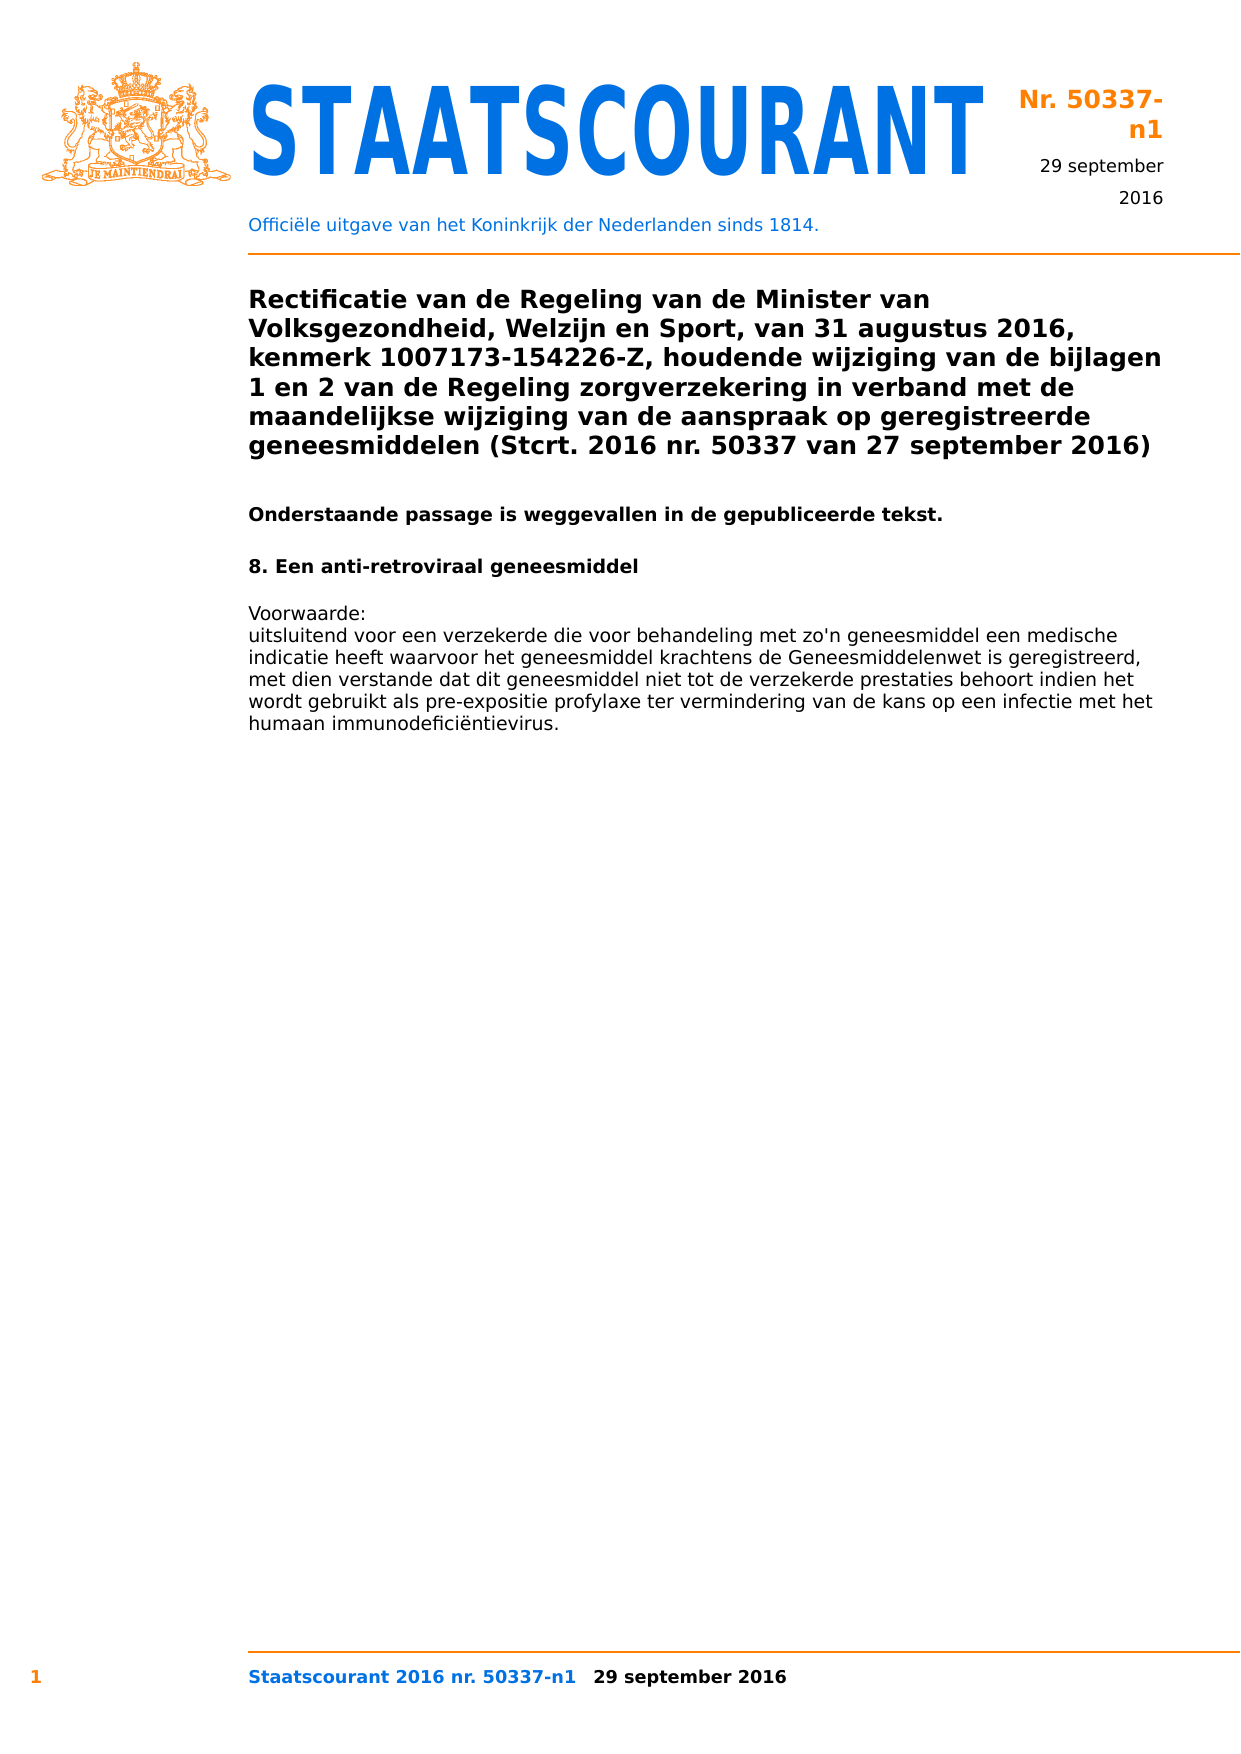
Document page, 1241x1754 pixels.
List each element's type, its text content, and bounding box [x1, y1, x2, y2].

text Onderstaande passage is weggevallen in de gepubliceerde tekst. [248, 504, 1163, 526]
table_header Nr. 50337-n1 [998, 62, 1240, 150]
subtitle 8. Een anti-retroviraal geneesmiddel [248, 556, 1163, 578]
picture [41, 62, 231, 186]
table_header STAATSCOURANT [248, 62, 998, 215]
text uitsluitend voor een verzekerde die voor behandeling met zo'n geneesmiddel een medische indicatie heeft waarvoor het geneesmiddel krachtens de Geneesmiddelenwet is geregistreerd, met dien verstande dat dit geneesmiddel niet tot de verzekerde prestaties behoort indien het wordt gebruikt als pre-expositie profylaxe ter vermindering van de kans op een infectie met het humaan immunodeficiëntievirus. [248, 625, 1163, 735]
table_cell 29 september [998, 150, 1240, 182]
table_cell 2016 [998, 183, 1240, 215]
subtitle Rectificatie van de Regeling van de Minister van Volksgezondheid, Welzijn en Sport, van 31 augustus 2016, kenmerk 1007173-154226-Z, houdende wijziging van de bijlagen 1 en 2 van de Regeling zorgverzekering in verband met de maandelijkse wijziging van de aanspraak op geregistreerde geneesmiddelen (Stcrt. 2016 nr. 50337 van 27 september 2016) [248, 285, 1163, 460]
table_cell Officiële uitgave van het Koninkrijk der Nederlanden sinds 1814. [248, 215, 1240, 253]
table_header [25, 62, 248, 253]
text Voorwaarde: [248, 603, 1163, 625]
